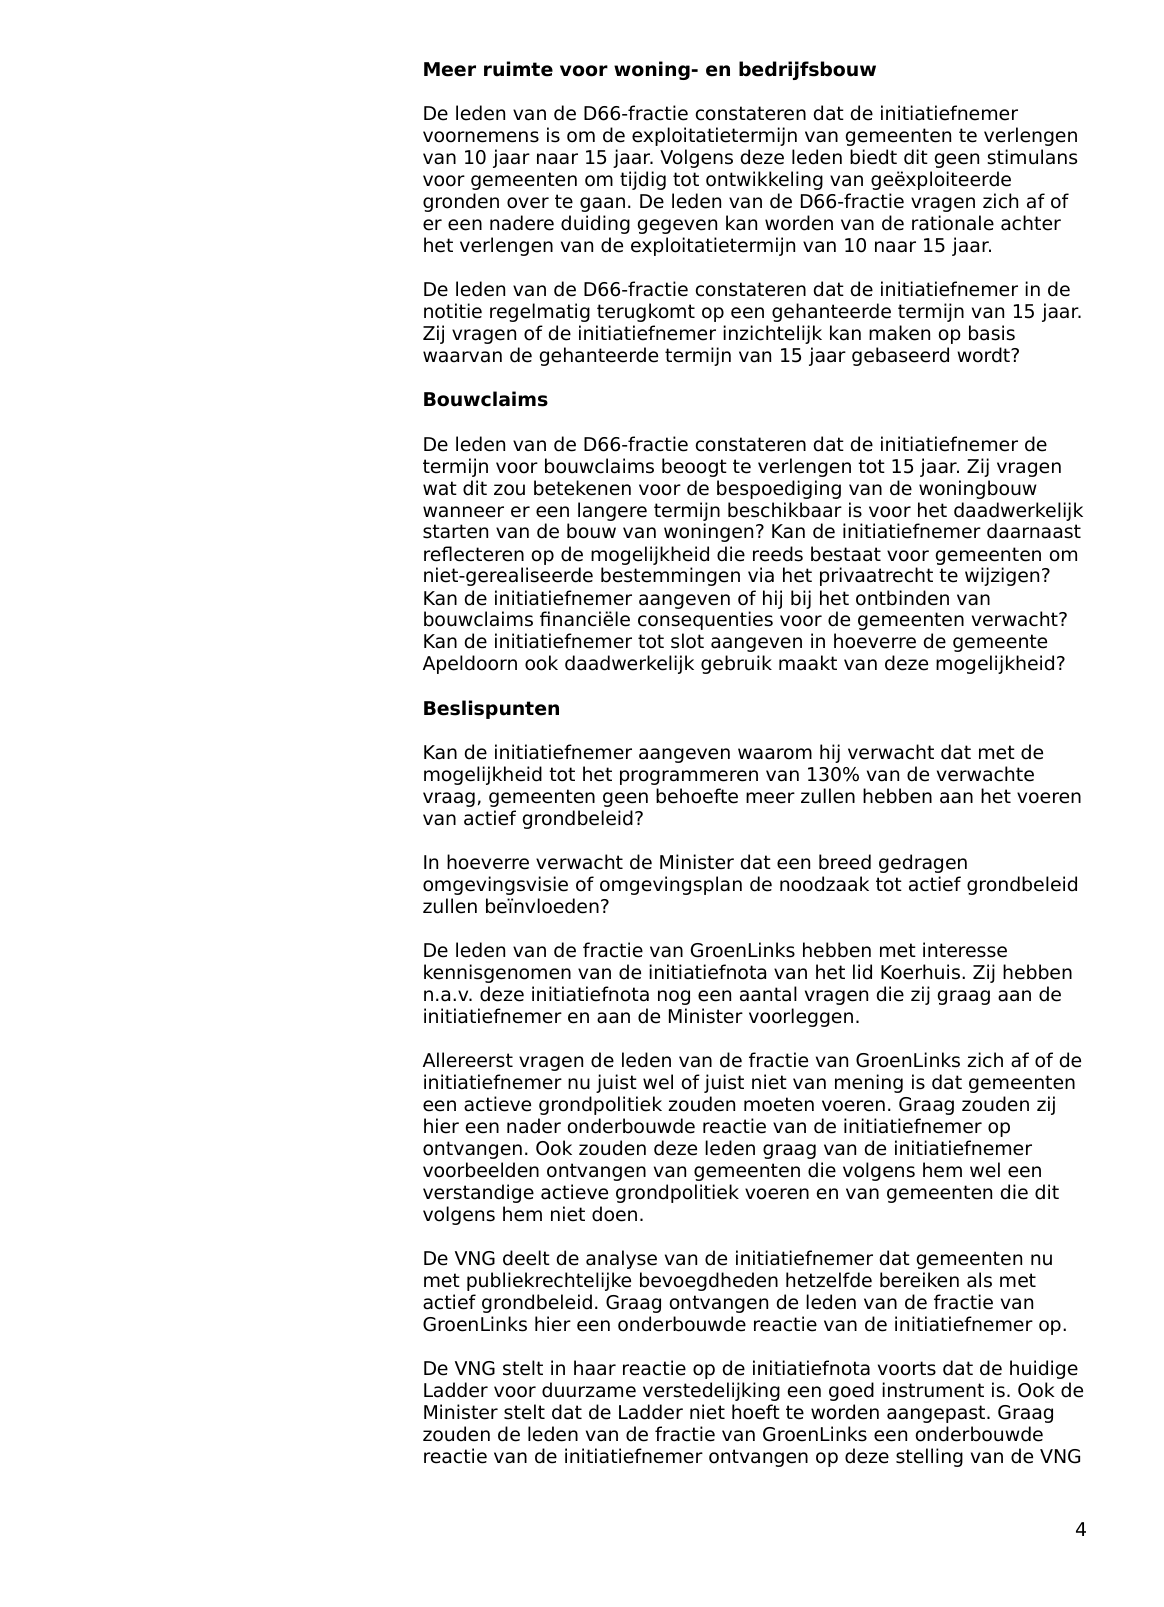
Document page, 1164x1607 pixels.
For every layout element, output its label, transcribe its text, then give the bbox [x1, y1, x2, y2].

text De leden van de D66-fractie constateren dat de initiatiefnemer in de notitie regelmatig terugkomt op een gehanteerde termijn van 15 jaar. Zij vragen of de initiatiefnemer inzichtelijk kan maken op basis waarvan de gehanteerde termijn van 15 jaar gebaseerd wordt? [422, 279, 1087, 367]
text De VNG deelt de analyse van de initiatiefnemer dat gemeenten nu met publiekrechtelijke bevoegdheden hetzelfde bereiken als met actief grondbeleid. Graag ontvangen de leden van de fractie van GroenLinks hier een onderbouwde reactie van de initiatiefnemer op. [422, 1248, 1087, 1336]
subtitle Bouwclaims [422, 389, 1087, 411]
text De VNG stelt in haar reactie op de initiatiefnota voorts dat de huidige Ladder voor duurzame verstedelijking een goed instrument is. Ook de Minister stelt dat de Ladder niet hoeft te worden aangepast. Graag zouden de leden van de fractie van GroenLinks een onderbouwde reactie van de initiatiefnemer ontvangen op deze stelling van de VNG [422, 1358, 1087, 1468]
subtitle Beslispunten [422, 697, 1087, 719]
text De leden van de D66-fractie constateren dat de initiatiefnemer voornemens is om de exploitatietermijn van gemeenten te verlengen van 10 jaar naar 15 jaar. Volgens deze leden biedt dit geen stimulans voor gemeenten om tijdig tot ontwikkeling van geëxploiteerde gronden over te gaan. De leden van de D66-fractie vragen zich af of er een nadere duiding gegeven kan worden van de rationale achter het verlengen van de exploitatietermijn van 10 naar 15 jaar. [422, 103, 1087, 257]
subtitle Meer ruimte voor woning- en bedrijfsbouw [422, 59, 1087, 81]
text De leden van de D66-fractie constateren dat de initiatiefnemer de termijn voor bouwclaims beoogt te verlengen tot 15 jaar. Zij vragen wat dit zou betekenen voor de bespoediging van de woningbouw wanneer er een langere termijn beschikbaar is voor het daadwerkelijk starten van de bouw van woningen? Kan de initiatiefnemer daarnaast reflecteren op de mogelijkheid die reeds bestaat voor gemeenten om niet-gerealiseerde bestemmingen via het privaatrecht te wijzigen? Kan de initiatiefnemer aangeven of hij bij het ontbinden van bouwclaims financiële consequenties voor de gemeenten verwacht? Kan de initiatiefnemer tot slot aangeven in hoeverre de gemeente Apeldoorn ook daadwerkelijk gebruik maakt van deze mogelijkheid? [422, 433, 1087, 675]
text De leden van de fractie van GroenLinks hebben met interesse kennisgenomen van de initiatiefnota van het lid Koerhuis. Zij hebben n.a.v. deze initiatiefnota nog een aantal vragen die zij graag aan de initiatiefnemer en aan de Minister voorleggen. [422, 940, 1087, 1028]
text In hoeverre verwacht de Minister dat een breed gedragen omgevingsvisie of omgevingsplan de noodzaak tot actief grondbeleid zullen beïnvloeden? [422, 852, 1087, 918]
text Allereerst vragen de leden van de fractie van GroenLinks zich af of de initiatiefnemer nu juist wel of juist niet van mening is dat gemeenten een actieve grondpolitiek zouden moeten voeren. Graag zouden zij hier een nader onderbouwde reactie van de initiatiefnemer op ontvangen. Ook zouden deze leden graag van de initiatiefnemer voorbeelden ontvangen van gemeenten die volgens hem wel een verstandige actieve grondpolitiek voeren en van gemeenten die dit volgens hem niet doen. [422, 1050, 1087, 1226]
text Kan de initiatiefnemer aangeven waarom hij verwacht dat met de mogelijkheid tot het programmeren van 130% van de verwachte vraag, gemeenten geen behoefte meer zullen hebben aan het voeren van actief grondbeleid? [422, 742, 1087, 829]
